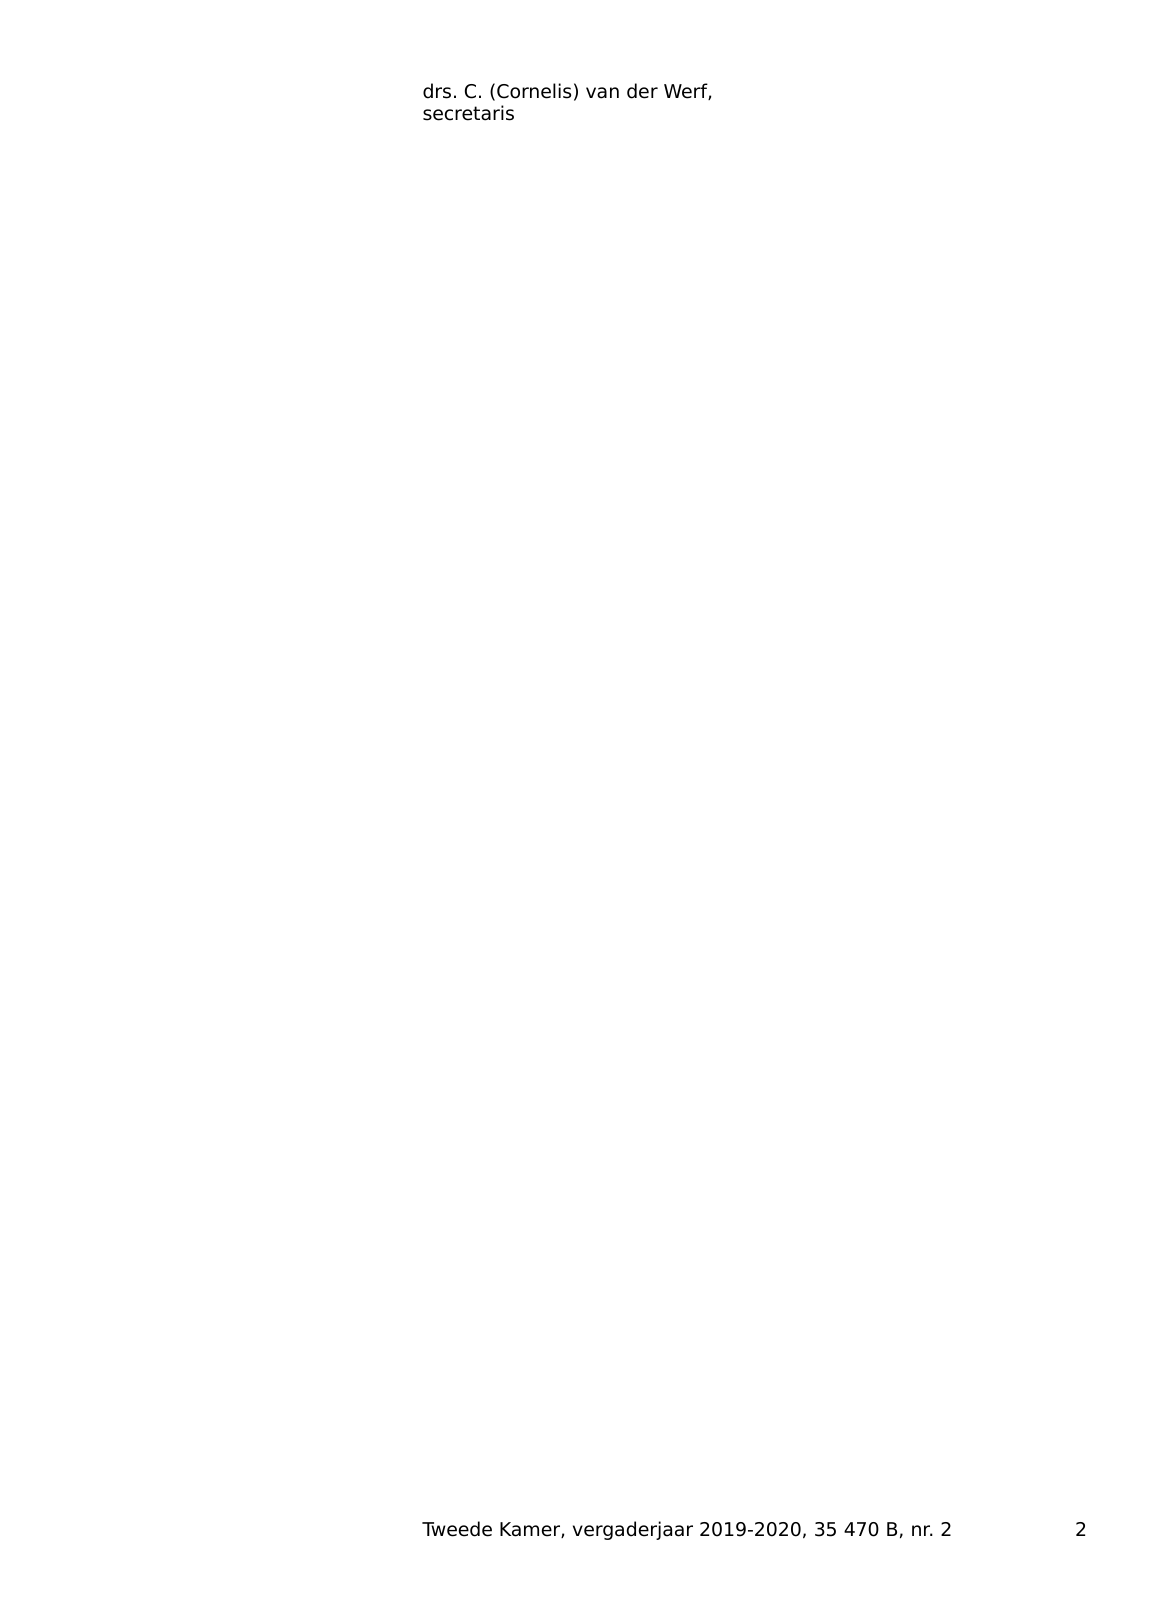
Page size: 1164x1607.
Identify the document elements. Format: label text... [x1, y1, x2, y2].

text drs. C. (Cornelis) van der Werf, secretaris [422, 59, 1087, 125]
